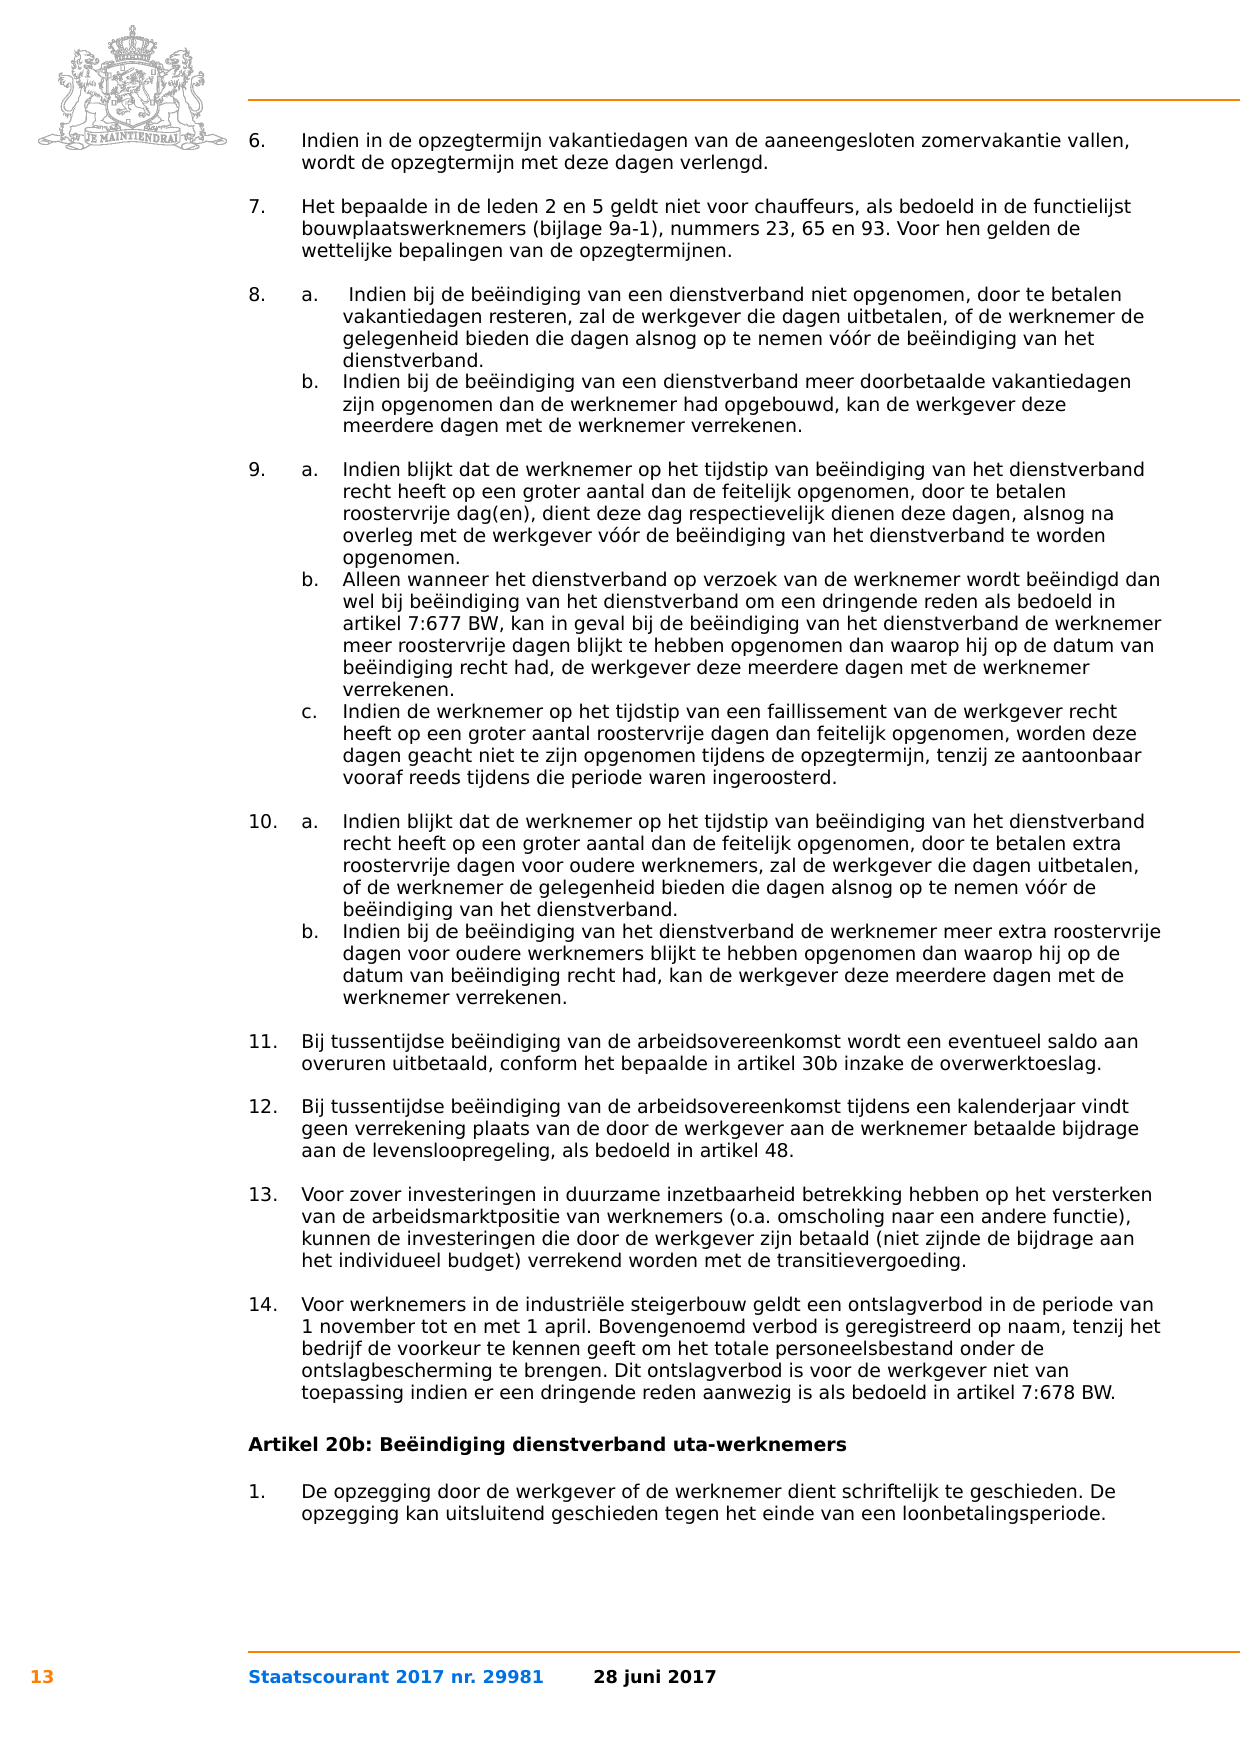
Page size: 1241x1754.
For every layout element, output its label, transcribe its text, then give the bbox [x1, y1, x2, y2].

text 6. Indien in de opzegtermijn vakantiedagen van de aaneengesloten zomervakantie vallen, wordt de opzegtermijn met deze dagen verlengd. [248, 130, 1163, 174]
text 1. De opzegging door de werkgever of de werknemer dient schriftelijk te geschieden. De opzegging kan uitsluitend geschieden tegen het einde van een loonbetalingsperiode. [248, 1481, 1163, 1525]
text c. Indien de werknemer op het tijdstip van een faillissement van de werkgever recht heeft op een groter aantal roostervrije dagen dan feitelijk opgenomen, worden deze dagen geacht niet te zijn opgenomen tijdens de opzegtermijn, tenzij ze aantoonbaar vooraf reeds tijdens die periode waren ingeroosterd. [301, 701, 1163, 789]
subtitle Artikel 20b: Beëindiging dienstverband uta-werknemers [248, 1434, 1163, 1456]
text b. Alleen wanneer het dienstverband op verzoek van de werknemer wordt beëindigd dan wel bij beëindiging van het dienstverband om een dringende reden als bedoeld in artikel 7:677 BW, kan in geval bij de beëindiging van het dienstverband de werknemer meer roostervrije dagen blijkt te hebben opgenomen dan waarop hij op de datum van beëindiging recht had, de werkgever deze meerdere dagen met de werknemer verrekenen. [301, 569, 1163, 701]
text 13. Voor zover investeringen in duurzame inzetbaarheid betrekking hebben op het versterken van de arbeidsmarktpositie van werknemers (o.a. omscholing naar een andere functie), kunnen de investeringen die door de werkgever zijn betaald (niet zijnde de bijdrage aan het individueel budget) verrekend worden met de transitievergoeding. [248, 1184, 1163, 1272]
text 10. a. Indien blijkt dat de werknemer op het tijdstip van beëindiging van het dienstverband recht heeft op een groter aantal dan de feitelijk opgenomen, door te betalen extra roostervrije dagen voor oudere werknemers, zal de werkgever die dagen uitbetalen, of de werknemer de gelegenheid bieden die dagen alsnog op te nemen vóór de beëindiging van het dienstverband. [248, 811, 1163, 921]
text 11. Bij tussentijdse beëindiging van de arbeidsovereenkomst wordt een eventueel saldo aan overuren uitbetaald, conform het bepaalde in artikel 30b inzake de overwerktoeslag. [248, 1031, 1163, 1074]
text 7. Het bepaalde in de leden 2 en 5 geldt niet voor chauffeurs, als bedoeld in de functielijst bouwplaatswerknemers (bijlage 9a-1), nummers 23, 65 en 93. Voor hen gelden de wettelijke bepalingen van de opzegtermijnen. [248, 196, 1163, 262]
picture [38, 25, 227, 150]
text b. Indien bij de beëindiging van het dienstverband de werknemer meer extra roostervrije dagen voor oudere werknemers blijkt te hebben opgenomen dan waarop hij op de datum van beëindiging recht had, kan de werkgever deze meerdere dagen met de werknemer verrekenen. [301, 921, 1163, 1009]
text 8. a. Indien bij de beëindiging van een dienstverband niet opgenomen, door te betalen vakantiedagen resteren, zal de werkgever die dagen uitbetalen, of de werknemer de gelegenheid bieden die dagen alsnog op te nemen vóór de beëindiging van het dienstverband. [248, 283, 1163, 371]
text 14. Voor werknemers in de industriële steigerbouw geldt een ontslagverbod in de periode van 1 november tot en met 1 april. Bovengenoemd verbod is geregistreerd op naam, tenzij het bedrijf de voorkeur te kennen geeft om het totale personeelsbestand onder de ontslagbescherming te brengen. Dit ontslagverbod is voor de werkgever niet van toepassing indien er een dringende reden aanwezig is als bedoeld in artikel 7:678 BW. [248, 1294, 1163, 1404]
text 9. a. Indien blijkt dat de werknemer op het tijdstip van beëindiging van het dienstverband recht heeft op een groter aantal dan de feitelijk opgenomen, door te betalen roostervrije dag(en), dient deze dag respectievelijk dienen deze dagen, alsnog na overleg met de werkgever vóór de beëindiging van het dienstverband te worden opgenomen. [248, 459, 1163, 569]
text b. Indien bij de beëindiging van een dienstverband meer doorbetaalde vakantiedagen zijn opgenomen dan de werknemer had opgebouwd, kan de werkgever deze meerdere dagen met de werknemer verrekenen. [301, 371, 1163, 437]
text 12. Bij tussentijdse beëindiging van de arbeidsovereenkomst tijdens een kalenderjaar vindt geen verrekening plaats van de door de werkgever aan de werknemer betaalde bijdrage aan de levensloopregeling, als bedoeld in artikel 48. [248, 1096, 1163, 1162]
